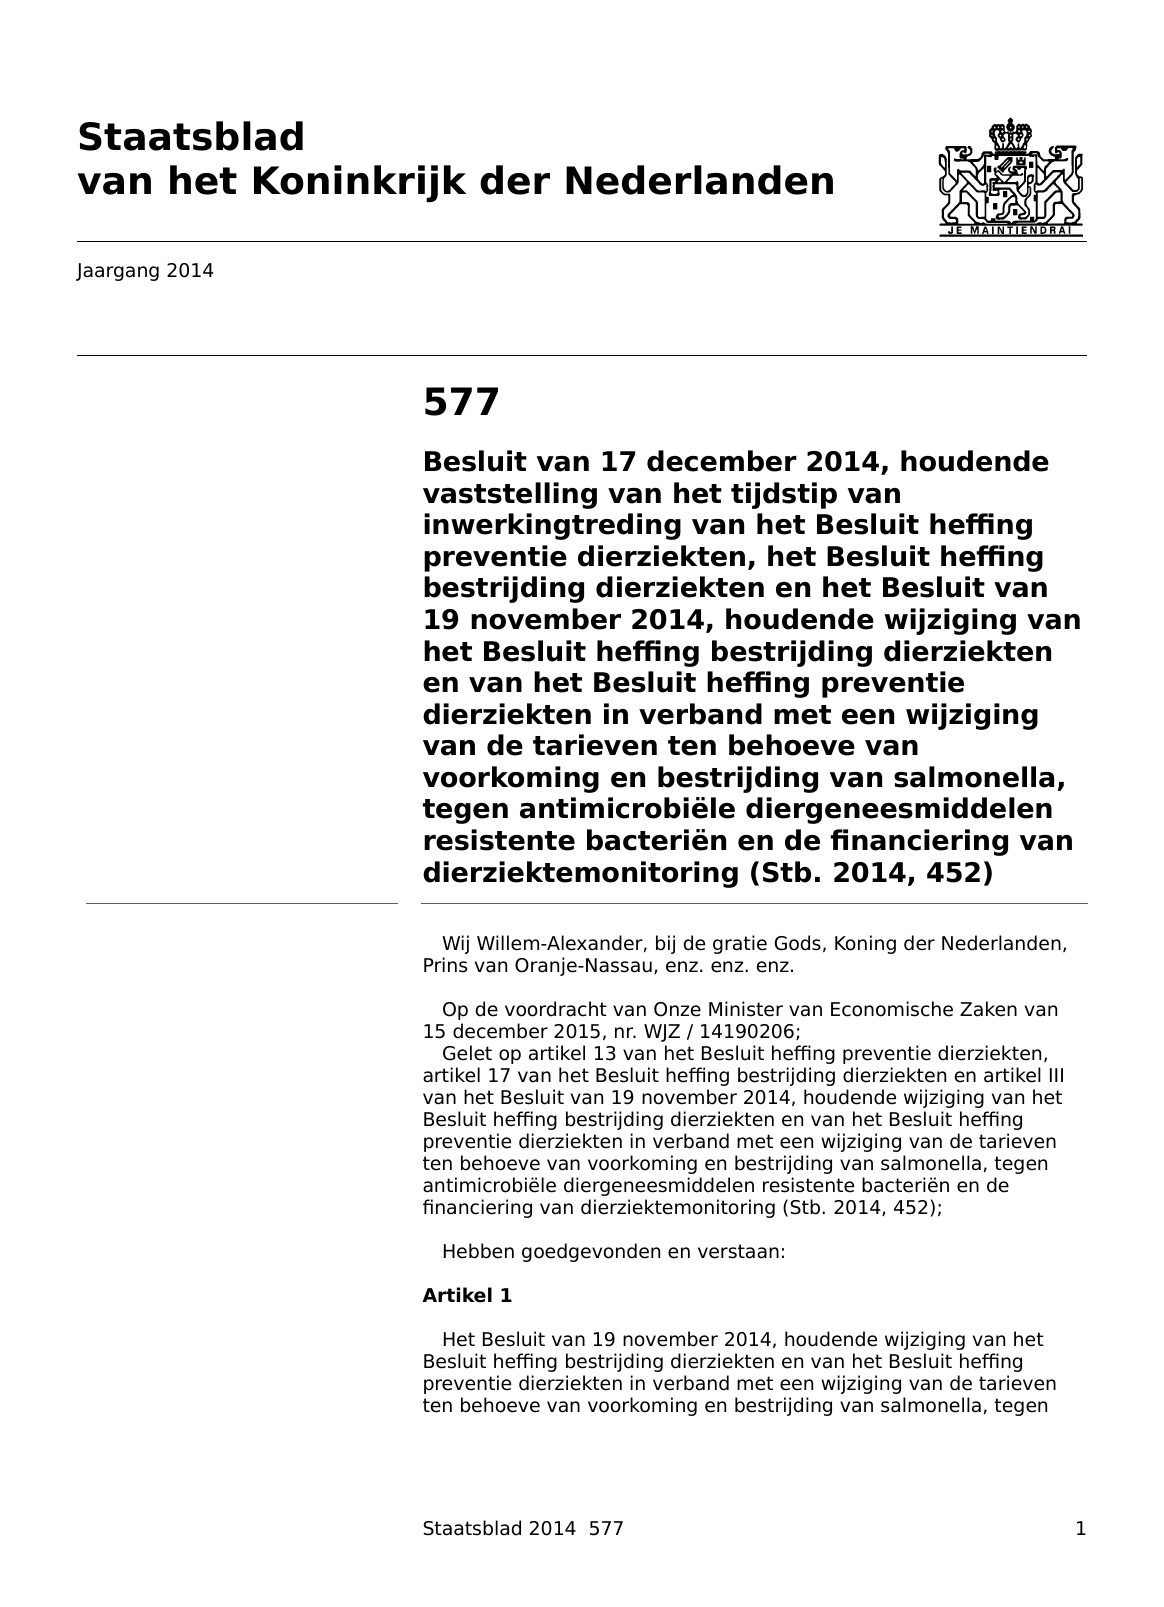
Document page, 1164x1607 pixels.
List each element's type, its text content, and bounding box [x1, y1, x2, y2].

picture [936, 115, 1087, 240]
table_header Staatsblad van het Koninkrijk der Nederlanden [77, 100, 886, 241]
text Het Besluit van 19 november 2014, houdende wijziging van het Besluit heffing bestrijding dierziekten en van het Besluit heffing preventie dierziekten in verband met een wijziging van de tarieven ten behoeve van voorkoming en bestrijding van salmonella, tegen [422, 1329, 1087, 1417]
text Hebben goedgevonden en verstaan: [422, 1241, 1087, 1263]
subtitle 577 [422, 381, 1087, 424]
table_cell Jaargang 2014 [77, 242, 1087, 355]
table_header [886, 100, 1087, 241]
subtitle Artikel 1 [422, 1285, 1087, 1307]
text Wij Willem-Alexander, bij de gratie Gods, Koning der Nederlanden, Prins van Oranje-Nassau, enz. enz. enz. [422, 933, 1087, 977]
text Besluit van 17 december 2014, houdende vaststelling van het tijdstip van inwerkingtreding van het Besluit heffing preventie dierziekten, het Besluit heffing bestrijding dierziekten en het Besluit van 19 november 2014, houdende wijziging van het Besluit heffing bestrijding dierziekten en van het Besluit heffing preventie dierziekten in verband met een wijziging van de tarieven ten behoeve van voorkoming en bestrijding van salmonella, tegen antimicrobiële diergeneesmiddelen resistente bacteriën en de financiering van dierziektemonitoring (Stb. 2014, 452) [422, 447, 1087, 888]
text Gelet op artikel 13 van het Besluit heffing preventie dierziekten, artikel 17 van het Besluit heffing bestrijding dierziekten en artikel III van het Besluit van 19 november 2014, houdende wijziging van het Besluit heffing bestrijding dierziekten en van het Besluit heffing preventie dierziekten in verband met een wijziging van de tarieven ten behoeve van voorkoming en bestrijding van salmonella, tegen antimicrobiële diergeneesmiddelen resistente bacteriën en de financiering van dierziektemonitoring (Stb. 2014, 452); [422, 1043, 1087, 1219]
text Op de voordracht van Onze Minister van Economische Zaken van 15 december 2015, nr. WJZ / 14190206; [422, 999, 1087, 1043]
